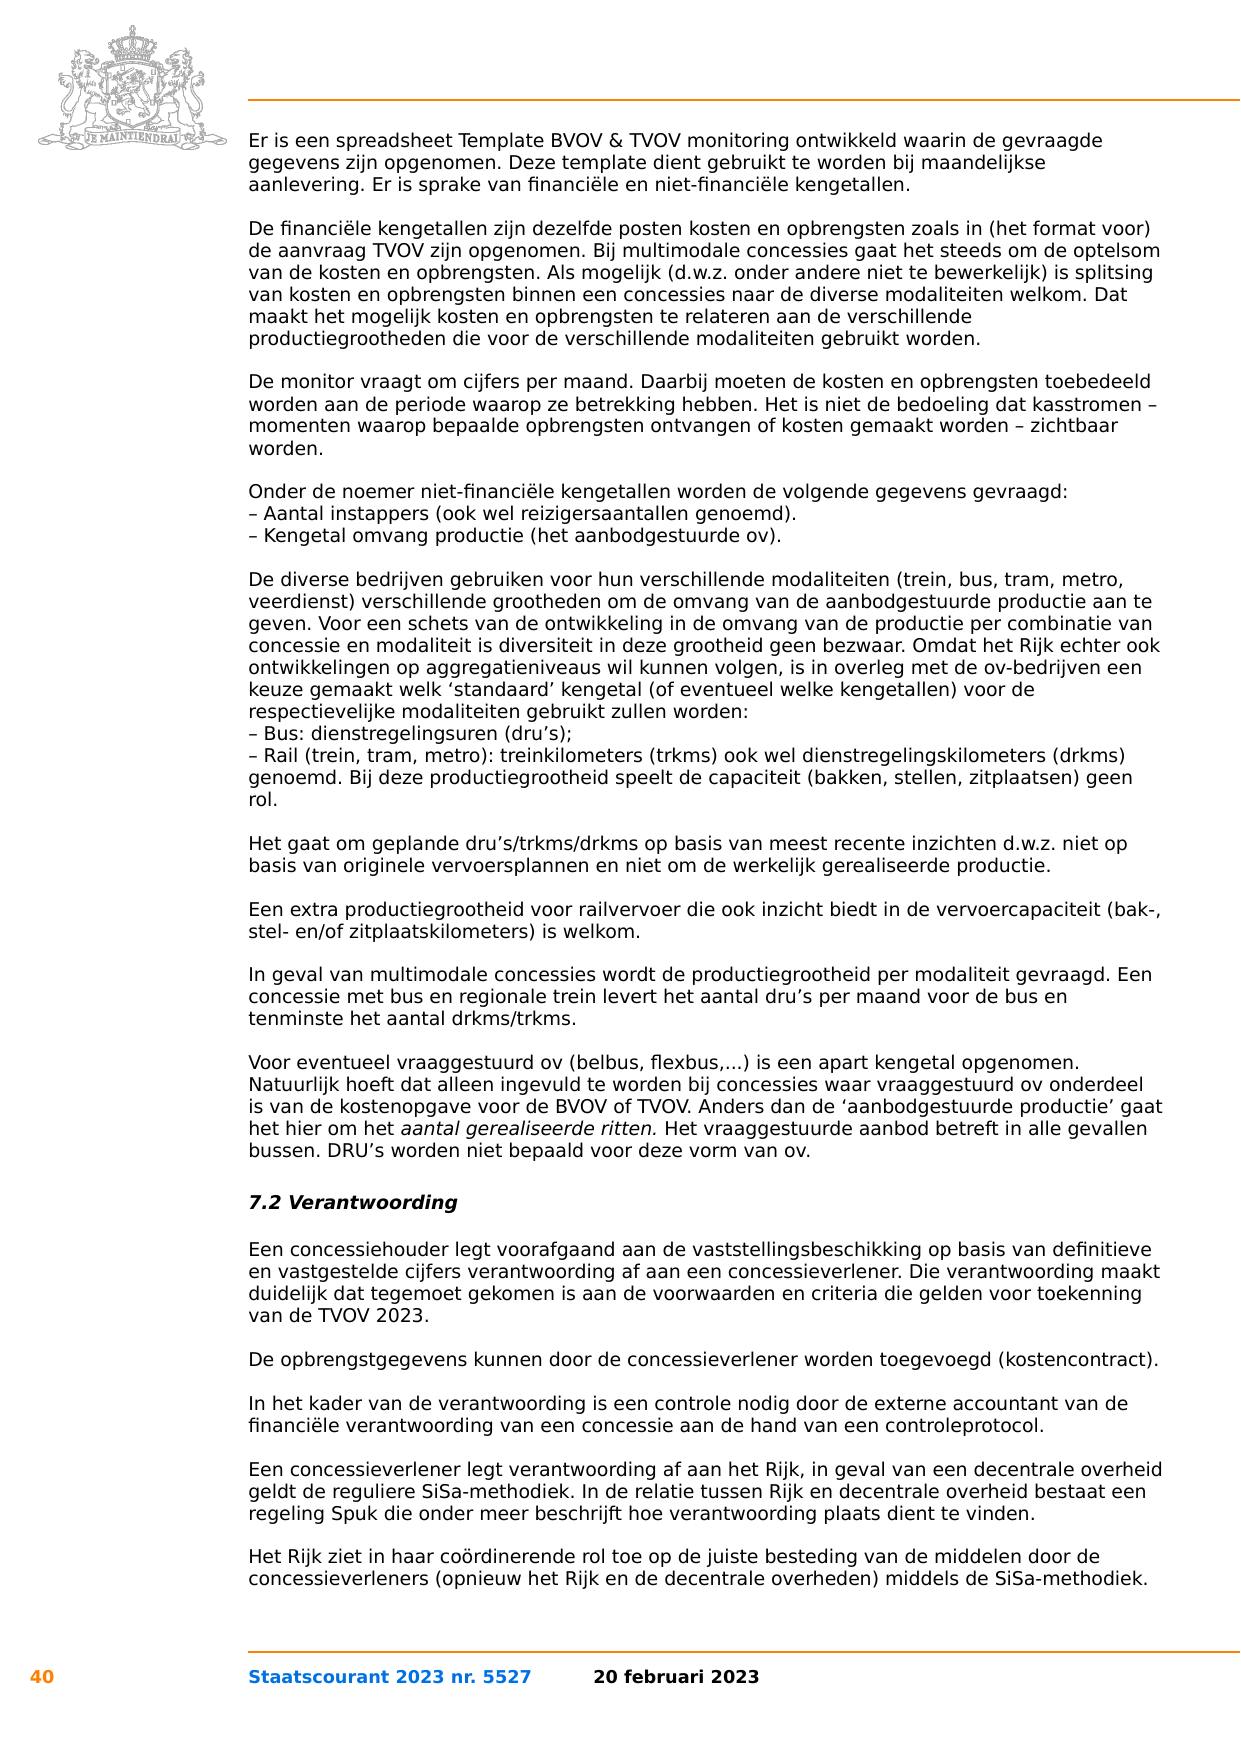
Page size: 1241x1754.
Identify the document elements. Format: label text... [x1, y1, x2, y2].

text In geval van multimodale concessies wordt de productiegrootheid per modaliteit gevraagd. Een concessie met bus en regionale trein levert het aantal dru’s per maand voor de bus en tenminste het aantal drkms/trkms. [248, 964, 1163, 1030]
text Het gaat om geplande dru’s/trkms/drkms op basis van meest recente inzichten d.w.z. niet op basis van originele vervoersplannen en niet om de werkelijk gerealiseerde productie. [248, 833, 1163, 877]
text De diverse bedrijven gebruiken voor hun verschillende modaliteiten (trein, bus, tram, metro, veerdienst) verschillende grootheden om de omvang van de aanbodgestuurde productie aan te geven. Voor een schets van de ontwikkeling in de omvang van de productie per combinatie van concessie en modaliteit is diversiteit in deze grootheid geen bezwaar. Omdat het Rijk echter ook ontwikkelingen op aggregatieniveaus wil kunnen volgen, is in overleg met de ov-bedrijven een keuze gemaakt welk ‘standaard’ kengetal (of eventueel welke kengetallen) voor de respectievelijke modaliteiten gebruikt zullen worden: [248, 569, 1163, 723]
text Een concessiehouder legt voorafgaand aan de vaststellingsbeschikking op basis van definitieve en vastgestelde cijfers verantwoording af aan een concessieverlener. Die verantwoording maakt duidelijk dat tegemoet gekomen is aan de voorwaarden en criteria die gelden voor toekenning van de TVOV 2023. [248, 1239, 1163, 1327]
text Onder de noemer niet-financiële kengetallen worden de volgende gegevens gevraagd: [248, 481, 1163, 503]
text De opbrengstgegevens kunnen door de concessieverlener worden toegevoegd (kostencontract). [248, 1349, 1163, 1371]
picture [38, 25, 227, 150]
text Een extra productiegrootheid voor railvervoer die ook inzicht biedt in de vervoercapaciteit (bak-, stel- en/of zitplaatskilometers) is welkom. [248, 898, 1163, 942]
text Een concessieverlener legt verantwoording af aan het Rijk, in geval van een decentrale overheid geldt de reguliere SiSa-methodiek. In de relatie tussen Rijk en decentrale overheid bestaat een regeling Spuk die onder meer beschrijft hoe verantwoording plaats dient te vinden. [248, 1458, 1163, 1524]
text – Kengetal omvang productie (het aanbodgestuurde ov). [248, 525, 1163, 547]
text De monitor vraagt om cijfers per maand. Daarbij moeten de kosten en opbrengsten toebedeeld worden aan de periode waarop ze betrekking hebben. Het is niet de bedoeling dat kasstromen – momenten waarop bepaalde opbrengsten ontvangen of kosten gemaakt worden – zichtbaar worden. [248, 371, 1163, 459]
text De financiële kengetallen zijn dezelfde posten kosten en opbrengsten zoals in (het format voor) de aanvraag TVOV zijn opgenomen. Bij multimodale concessies gaat het steeds om de optelsom van de kosten en opbrengsten. Als mogelijk (d.w.z. onder andere niet te bewerkelijk) is splitsing van kosten en opbrengsten binnen een concessies naar de diverse modaliteiten welkom. Dat maakt het mogelijk kosten en opbrengsten te relateren aan de verschillende productiegrootheden die voor de verschillende modaliteiten gebruikt worden. [248, 218, 1163, 349]
text – Bus: dienstregelingsuren (dru’s); [248, 723, 1163, 745]
subtitle 7.2 Verantwoording [248, 1192, 1163, 1214]
text – Aantal instappers (ook wel reizigersaantallen genoemd). [248, 503, 1163, 525]
text Voor eventueel vraaggestuurd ov (belbus, flexbus,...) is een apart kengetal opgenomen. Natuurlijk hoeft dat alleen ingevuld te worden bij concessies waar vraaggestuurd ov onderdeel is van de kostenopgave voor de BVOV of TVOV. Anders dan de ‘aanbodgestuurde productie’ gaat het hier om het aantal gerealiseerde ritten. Het vraaggestuurde aanbod betreft in alle gevallen bussen. DRU’s worden niet bepaald voor deze vorm van ov. [248, 1052, 1163, 1162]
text Het Rijk ziet in haar coördinerende rol toe op de juiste besteding van de middelen door de concessieverleners (opnieuw het Rijk en de decentrale overheden) middels de SiSa-methodiek. [248, 1546, 1163, 1590]
text – Rail (trein, tram, metro): treinkilometers (trkms) ook wel dienstregelingskilometers (drkms) genoemd. Bij deze productiegrootheid speelt de capaciteit (bakken, stellen, zitplaatsen) geen rol. [248, 745, 1163, 811]
text In het kader van de verantwoording is een controle nodig door de externe accountant van de financiële verantwoording van een concessie aan de hand van een controleprotocol. [248, 1393, 1163, 1437]
text Er is een spreadsheet Template BVOV & TVOV monitoring ontwikkeld waarin de gevraagde gegevens zijn opgenomen. Deze template dient gebruikt te worden bij maandelijkse aanlevering. Er is sprake van financiële en niet-financiële kengetallen. [248, 130, 1163, 196]
